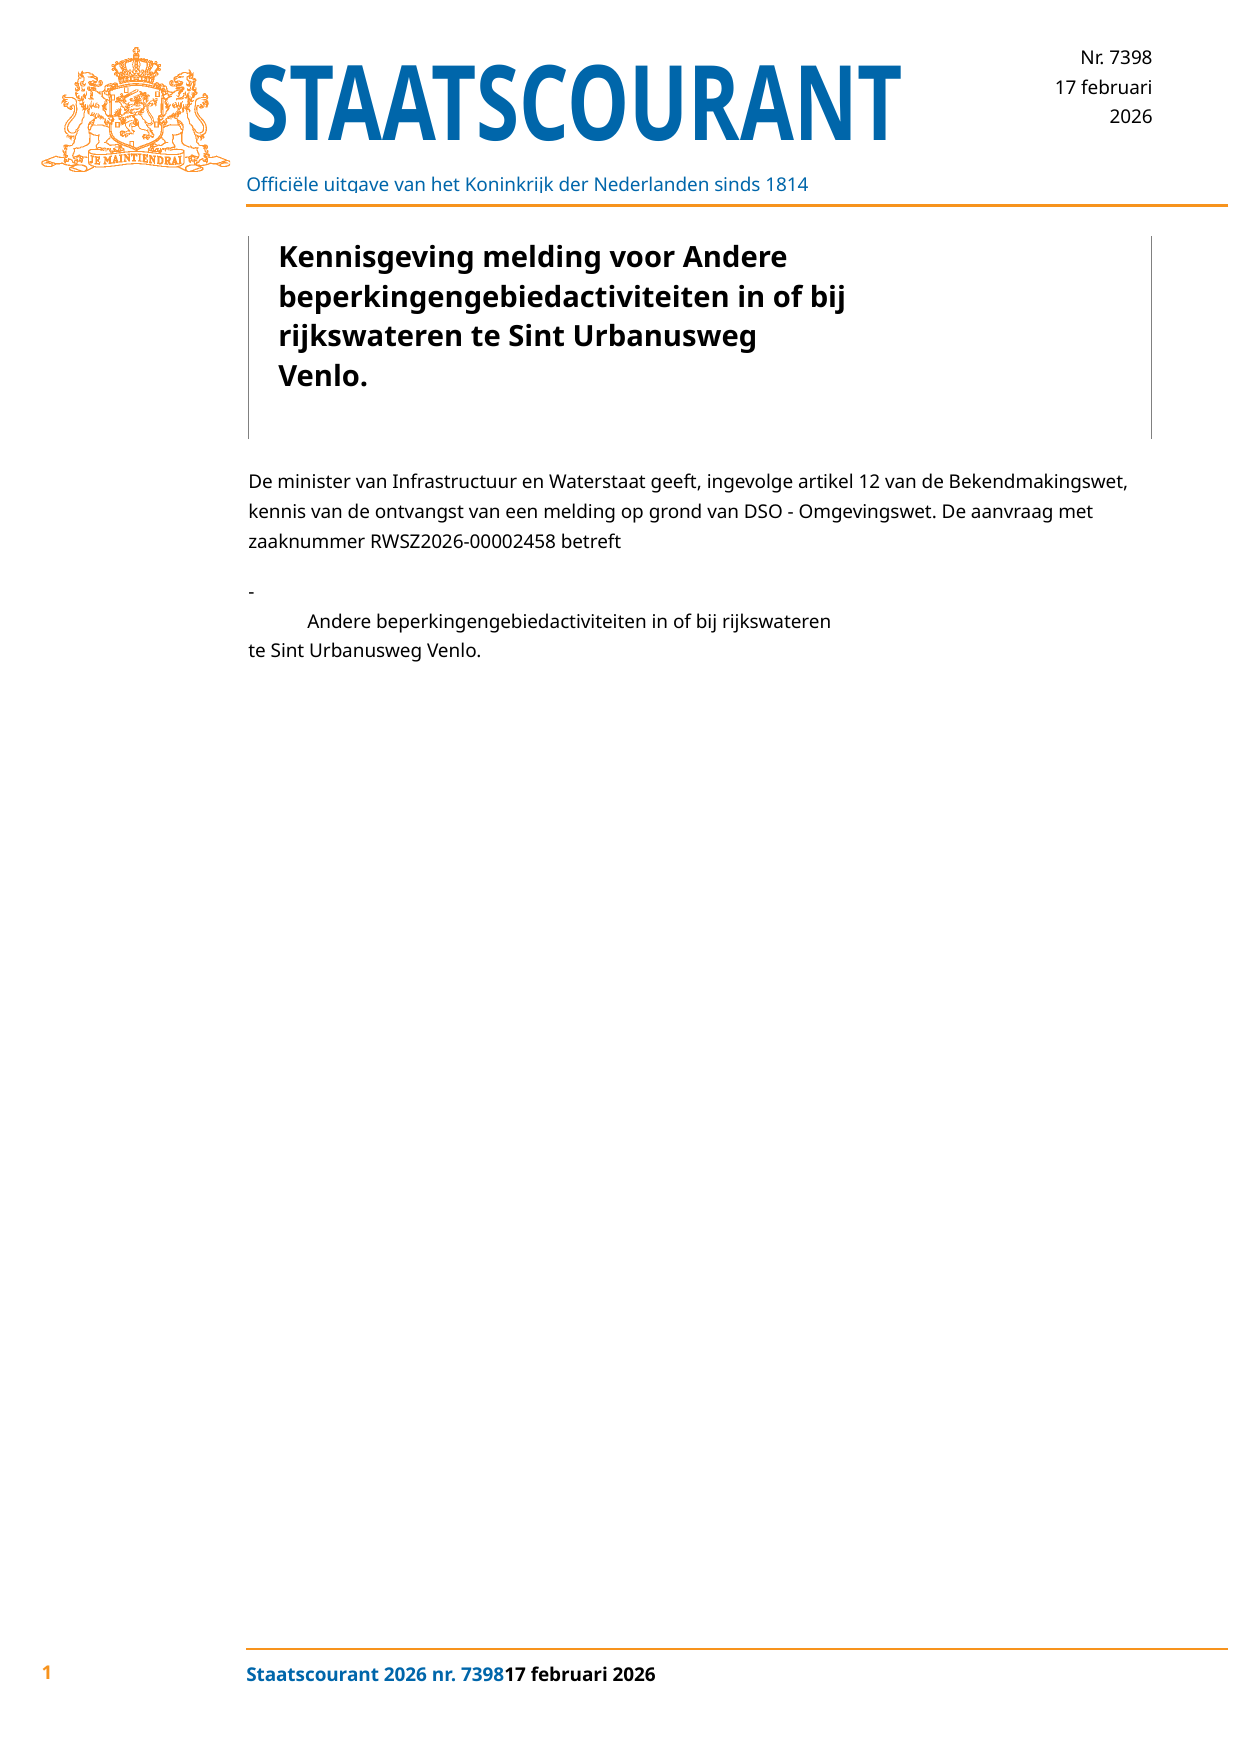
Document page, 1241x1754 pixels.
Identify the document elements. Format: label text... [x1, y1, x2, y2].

table_header Kennisgeving melding voor Andere beperkingengebiedactiviteiten in of bij rijkswateren te Sint Urbanusweg Venlo. [249, 236, 850, 439]
picture [912, 236, 1090, 414]
text te Sint Urbanusweg Venlo. [248, 637, 1152, 663]
table_header [850, 236, 912, 413]
table_header [1090, 236, 1151, 413]
picture [41, 47, 231, 172]
list Andere beperkingengebiedactiviteiten in of bij rijkswateren [248, 608, 1152, 633]
text De minister van Infrastructuur en Waterstaat geeft, ingevolge artikel 12 van de Bekendmakingswet, kennis van de ontvangst van een melding op grond van DSO - Omgevingswet. De aanvraag met zaaknummer RWSZ2026-00002458 betreft [248, 469, 1152, 553]
table_header [850, 414, 1151, 439]
